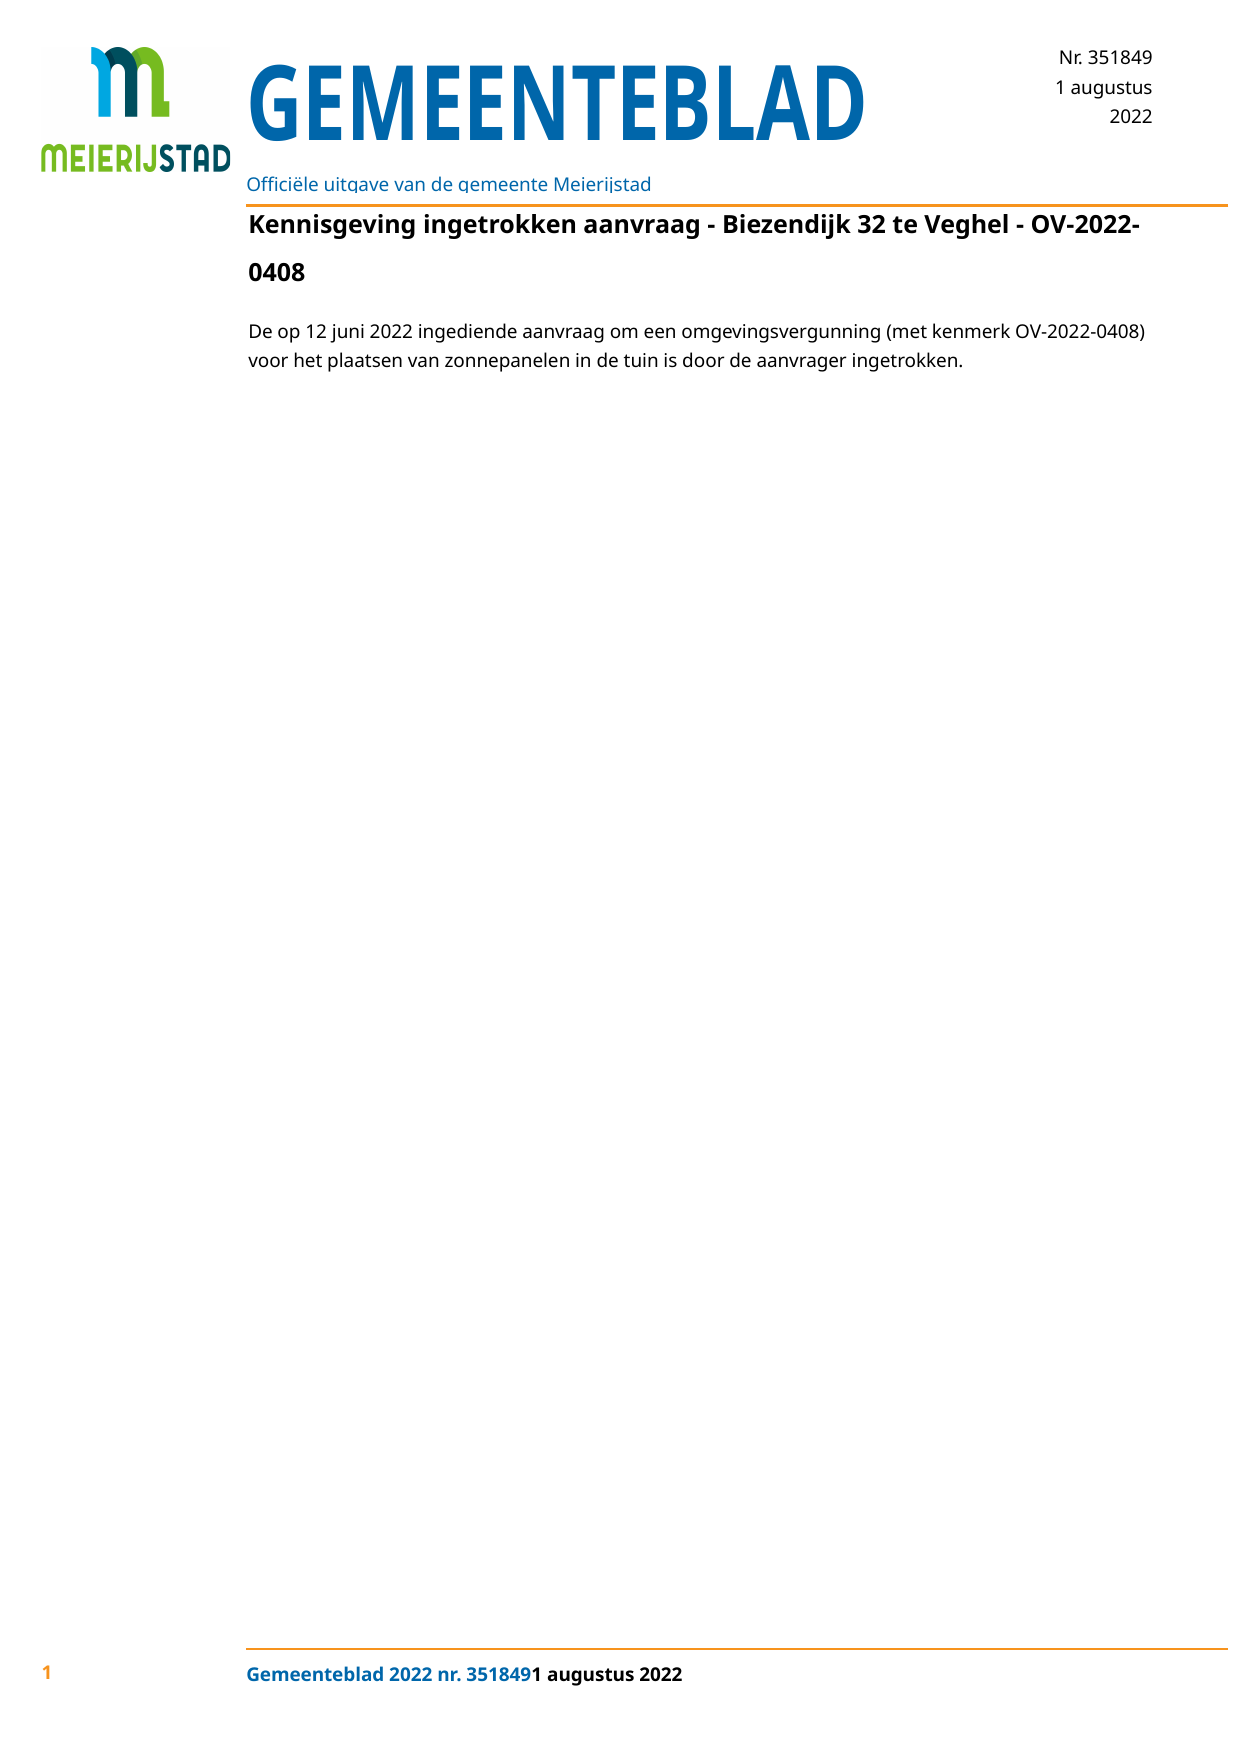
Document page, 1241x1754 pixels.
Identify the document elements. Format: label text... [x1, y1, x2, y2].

text Kennisgeving ingetrokken aanvraag - Biezendijk 32 te Veghel - OV-2022-0408 [248, 207, 1152, 288]
picture [41, 47, 231, 172]
text De op 12 juni 2022 ingediende aanvraag om een omgevingsvergunning (met kenmerk OV-2022-0408) voor het plaatsen van zonnepanelen in de tuin is door de aanvrager ingetrokken. [248, 318, 1152, 373]
